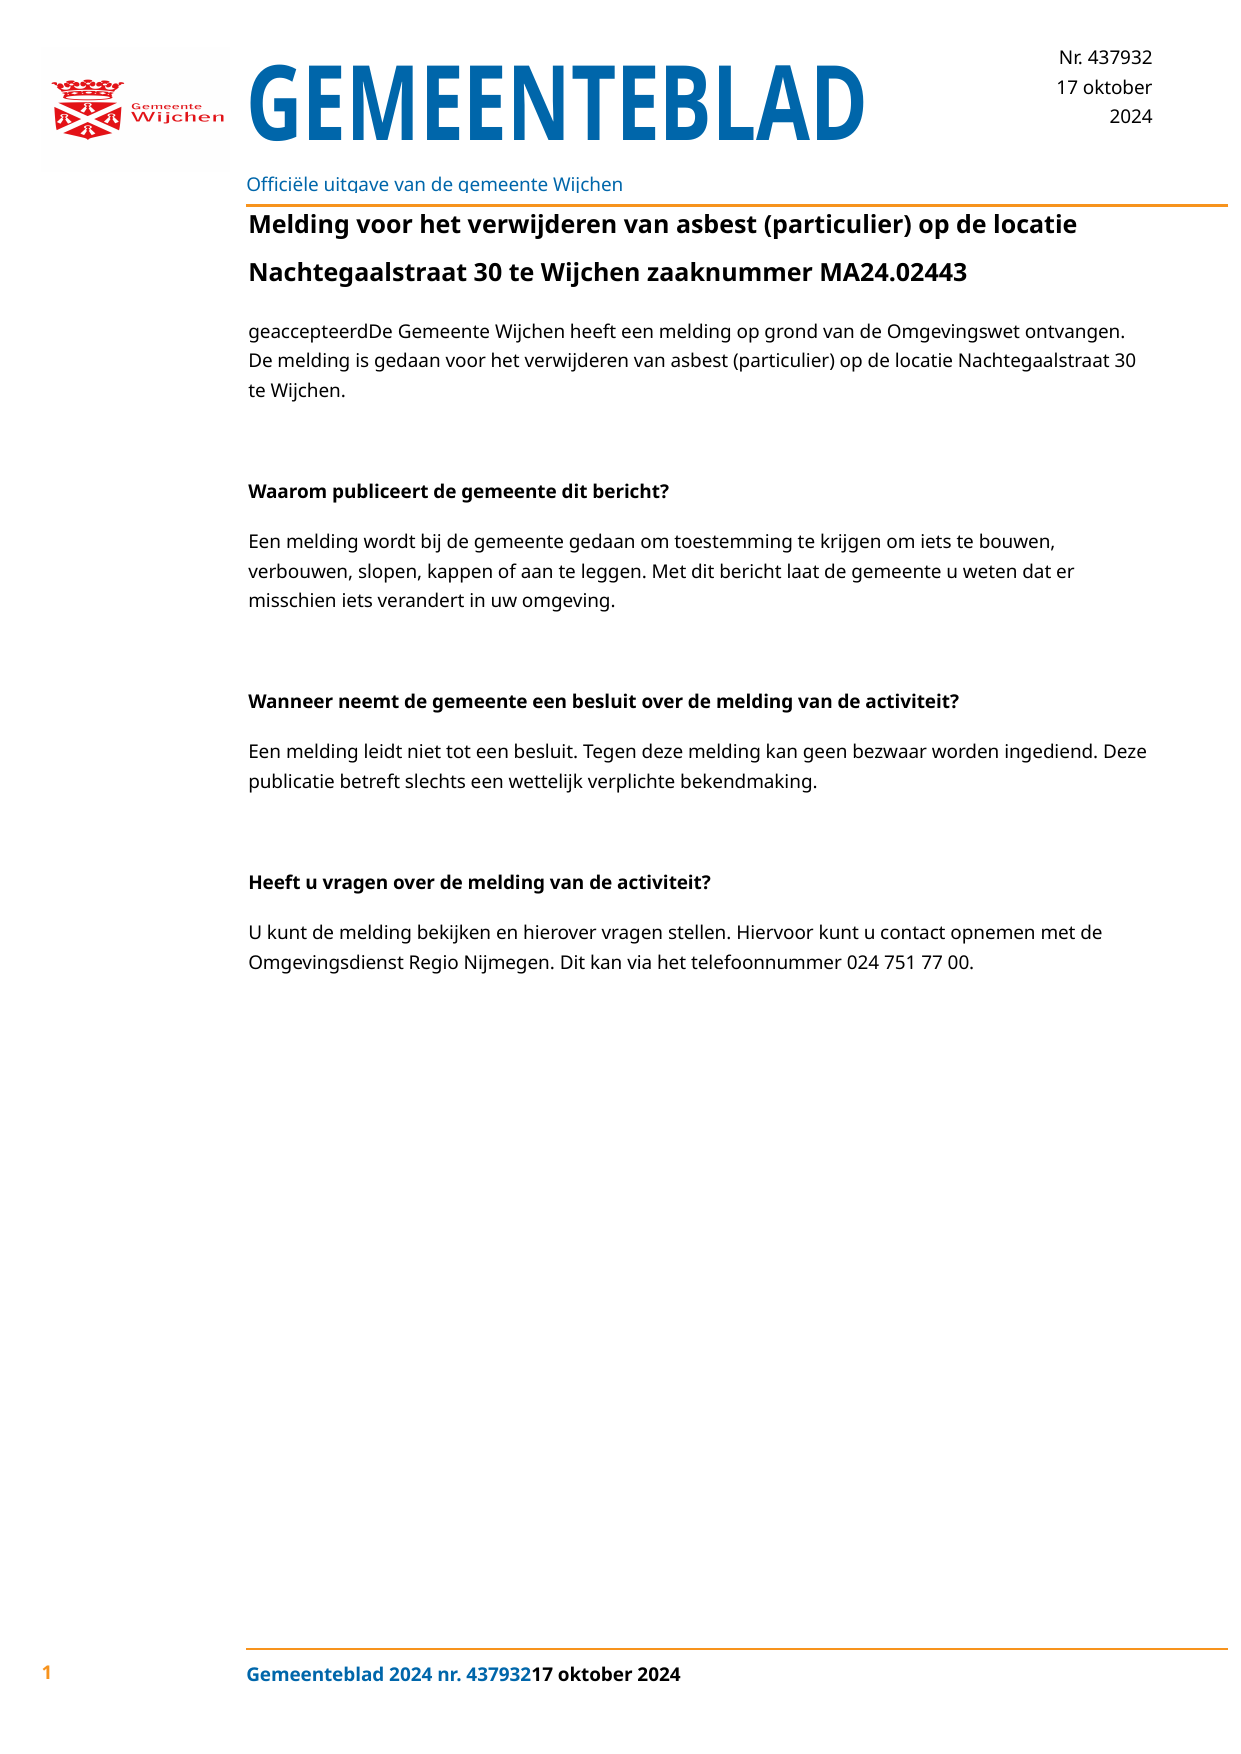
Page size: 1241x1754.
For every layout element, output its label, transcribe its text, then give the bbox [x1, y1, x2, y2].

text Waarom publiceert de gemeente dit bericht? [248, 478, 1152, 504]
text Melding voor het verwijderen van asbest (particulier) op de locatie Nachtegaalstraat 30 te Wijchen zaaknummer MA24.02443 [248, 207, 1152, 288]
text Wanneer neemt de gemeente een besluit over de melding van de activiteit? [248, 688, 1152, 714]
text Een melding wordt bij de gemeente gedaan om toestemming te krijgen om iets te bouwen, verbouwen, slopen, kappen of aan te leggen. Met dit bericht laat de gemeente u weten dat er misschien iets verandert in uw omgeving. [248, 528, 1152, 613]
text Heeft u vragen over de melding van de activiteit? [248, 869, 1152, 895]
text Een melding leidt niet tot een besluit. Tegen deze melding kan geen bezwaar worden ingediend. Deze publicatie betreft slechts een wettelijk verplichte bekendmaking. [248, 739, 1152, 794]
text U kunt de melding bekijken en hierover vragen stellen. Hiervoor kunt u contact opnemen met de Omgevingsdienst Regio Nijmegen. Dit kan via het telefoonnummer 024 751 77 00. [248, 919, 1152, 975]
picture [41, 47, 231, 172]
text geaccepteerdDe Gemeente Wijchen heeft een melding op grond van de Omgevingswet ontvangen. De melding is gedaan voor het verwijderen van asbest (particulier) op de locatie Nachtegaalstraat 30 te Wijchen. [248, 318, 1152, 403]
